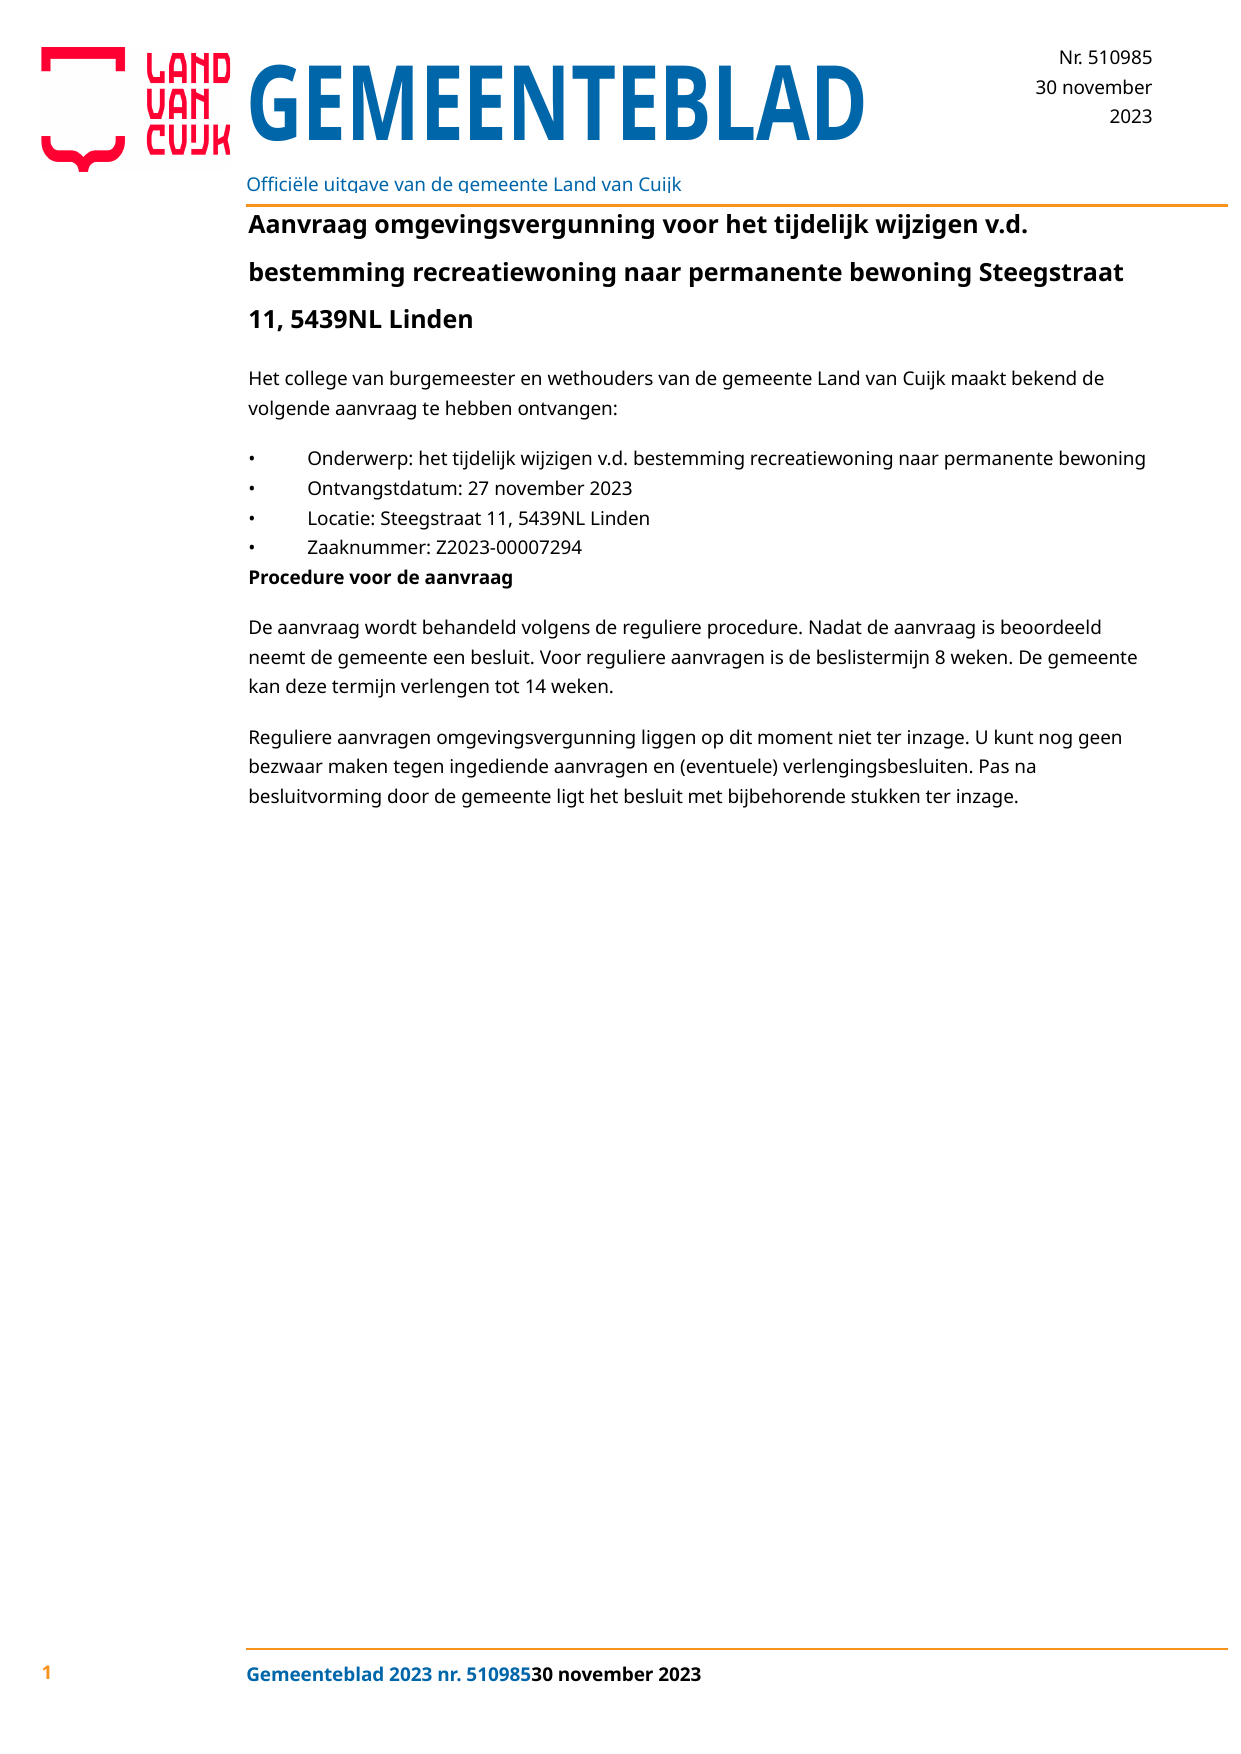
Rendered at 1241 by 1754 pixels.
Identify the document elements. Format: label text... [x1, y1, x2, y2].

list Zaaknummer: Z2023-00007294 [248, 534, 1152, 560]
text Reguliere aanvragen omgevingsvergunning liggen op dit moment niet ter inzage. U kunt nog geen bezwaar maken tegen ingediende aanvragen en (eventuele) verlengingsbesluiten. Pas na besluitvorming door de gemeente ligt het besluit met bijbehorende stukken ter inzage. [248, 724, 1152, 809]
text Procedure voor de aanvraag [248, 564, 1152, 589]
list Onderwerp: het tijdelijk wijzigen v.d. bestemming recreatiewoning naar permanente bewoning [248, 446, 1152, 471]
text Het college van burgemeester en wethouders van de gemeente Land van Cuijk maakt bekend de volgende aanvraag te hebben ontvangen: [248, 366, 1152, 421]
list Locatie: Steegstraat 11, 5439NL Linden [248, 505, 1152, 530]
text Aanvraag omgevingsvergunning voor het tijdelijk wijzigen v.d. bestemming recreatiewoning naar permanente bewoning Steegstraat 11, 5439NL Linden [248, 207, 1152, 336]
text De aanvraag wordt behandeld volgens de reguliere procedure. Nadat de aanvraag is beoordeeld neemt de gemeente een besluit. Voor reguliere aanvragen is de beslistermijn 8 weken. De gemeente kan deze termijn verlengen tot 14 weken. [248, 614, 1152, 699]
list Ontvangstdatum: 27 november 2023 [248, 475, 1152, 501]
picture [41, 47, 231, 172]
